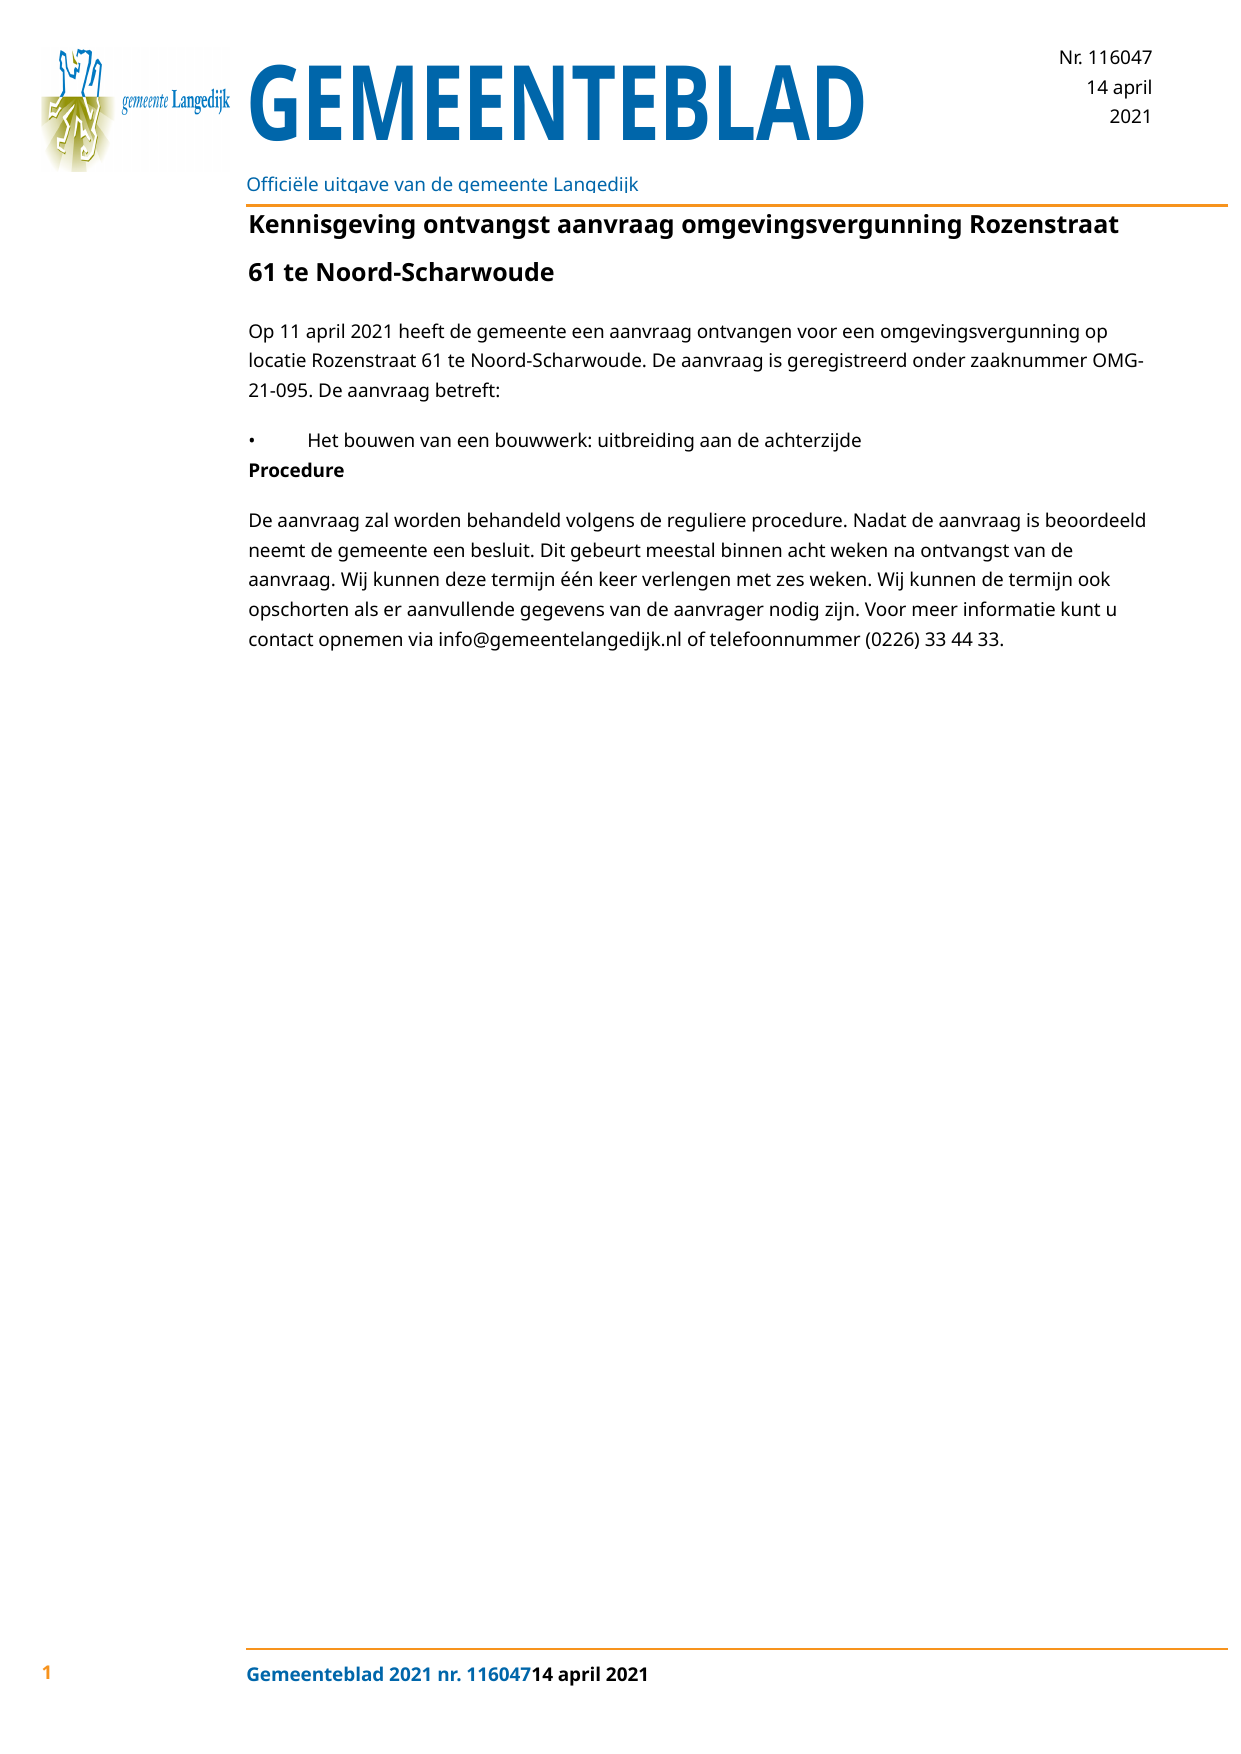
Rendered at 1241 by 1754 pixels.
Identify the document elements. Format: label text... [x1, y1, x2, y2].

list Het bouwen van een bouwwerk: uitbreiding aan de achterzijde [248, 427, 1152, 453]
picture [41, 47, 231, 172]
text Kennisgeving ontvangst aanvraag omgevingsvergunning Rozenstraat 61 te Noord-Scharwoude [248, 207, 1152, 288]
text De aanvraag zal worden behandeld volgens de reguliere procedure. Nadat de aanvraag is beoordeeld neemt de gemeente een besluit. Dit gebeurt meestal binnen acht weken na ontvangst van de aanvraag. Wij kunnen deze termijn één keer verlengen met zes weken. Wij kunnen de termijn ook opschorten als er aanvullende gegevens van de aanvrager nodig zijn. Voor meer informatie kunt u contact opnemen via info@gemeentelangedijk.nl of telefoonnummer (0226) 33 44 33. [248, 507, 1152, 652]
text Op 11 april 2021 heeft de gemeente een aanvraag ontvangen voor een omgevingsvergunning op locatie Rozenstraat 61 te Noord-Scharwoude. De aanvraag is geregistreerd onder zaaknummer OMG-21-095. De aanvraag betreft: [248, 318, 1152, 403]
text Procedure [248, 457, 1152, 483]
